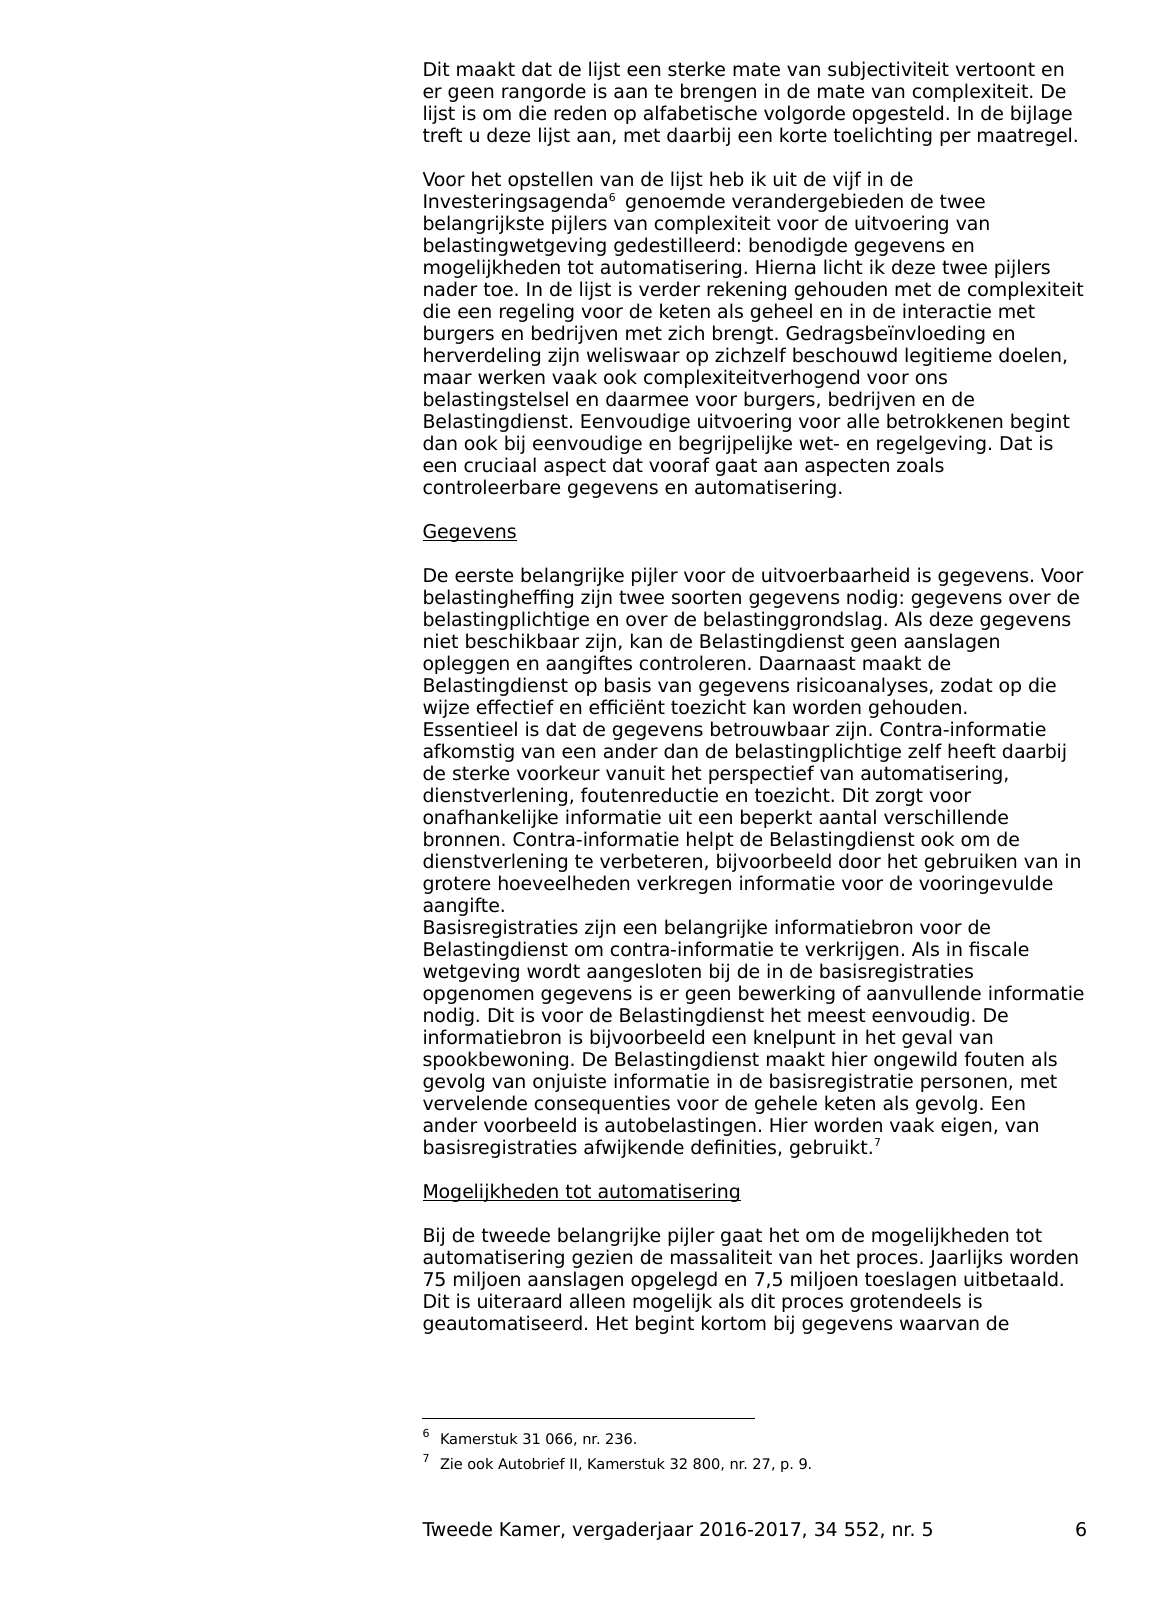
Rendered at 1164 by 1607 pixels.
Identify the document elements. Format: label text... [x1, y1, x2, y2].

subtitle Mogelijkheden tot automatisering [422, 1181, 1087, 1203]
text Essentieel is dat de gegevens betrouwbaar zijn. Contra-informatie afkomstig van een ander dan de belastingplichtige zelf heeft daarbij de sterke voorkeur vanuit het perspectief van automatisering, dienstverlening, foutenreductie en toezicht. Dit zorgt voor onafhankelijke informatie uit een beperkt aantal verschillende bronnen. Contra-informatie helpt de Belastingdienst ook om de dienstverlening te verbeteren, bijvoorbeeld door het gebruiken van in grotere hoeveelheden verkregen informatie voor de vooringevulde aangifte. [422, 719, 1087, 917]
text Kamerstuk 31 066, nr. 236. [422, 1427, 1087, 1449]
text Dit maakt dat de lijst een sterke mate van subjectiviteit vertoont en er geen rangorde is aan te brengen in de mate van complexiteit. De lijst is om die reden op alfabetische volgorde opgesteld. In de bijlage treft u deze lijst aan, met daarbij een korte toelichting per maatregel. [422, 59, 1087, 147]
text Zie ook Autobrief II, Kamerstuk 32 800, nr. 27, p. 9. [422, 1452, 1087, 1474]
text Bij de tweede belangrijke pijler gaat het om de mogelijkheden tot automatisering gezien de massaliteit van het proces. Jaarlijks worden 75 miljoen aanslagen opgelegd en 7,5 miljoen toeslagen uitbetaald. Dit is uiteraard alleen mogelijk als dit proces grotendeels is geautomatiseerd. Het begint kortom bij gegevens waarvan de [422, 1225, 1087, 1335]
text De eerste belangrijke pijler voor de uitvoerbaarheid is gegevens. Voor belastingheffing zijn twee soorten gegevens nodig: gegevens over de belastingplichtige en over de belastinggrondslag. Als deze gegevens niet beschikbaar zijn, kan de Belastingdienst geen aanslagen opleggen en aangiftes controleren. Daarnaast maakt de Belastingdienst op basis van gegevens risicoanalyses, zodat op die wijze effectief en efficiënt toezicht kan worden gehouden. [422, 565, 1087, 719]
text Basisregistraties zijn een belangrijke informatiebron voor de Belastingdienst om contra-informatie te verkrijgen. Als in fiscale wetgeving wordt aangesloten bij de in de basisregistraties opgenomen gegevens is er geen bewerking of aanvullende informatie nodig. Dit is voor de Belastingdienst het meest eenvoudig. De informatiebron is bijvoorbeeld een knelpunt in het geval van spookbewoning. De Belastingdienst maakt hier ongewild fouten als gevolg van onjuiste informatie in de basisregistratie personen, met vervelende consequenties voor de gehele keten als gevolg. Een ander voorbeeld is autobelastingen. Hier worden vaak eigen, van basisregistraties afwijkende definities, gebruikt. [422, 917, 1087, 1159]
text Voor het opstellen van de lijst heb ik uit de vijf in de Investeringsagenda genoemde verandergebieden de twee belangrijkste pijlers van complexiteit voor de uitvoering van belastingwetgeving gedestilleerd: benodigde gegevens en mogelijkheden tot automatisering. Hierna licht ik deze twee pijlers nader toe. In de lijst is verder rekening gehouden met de complexiteit die een regeling voor de keten als geheel en in de interactie met burgers en bedrijven met zich brengt. Gedragsbeïnvloeding en herverdeling zijn weliswaar op zichzelf beschouwd legitieme doelen, maar werken vaak ook complexiteitverhogend voor ons belastingstelsel en daarmee voor burgers, bedrijven en de Belastingdienst. Eenvoudige uitvoering voor alle betrokkenen begint dan ook bij eenvoudige en begrijpelijke wet- en regelgeving. Dat is een cruciaal aspect dat vooraf gaat aan aspecten zoals controleerbare gegevens en automatisering. [422, 169, 1087, 499]
subtitle Gegevens [422, 521, 1087, 543]
